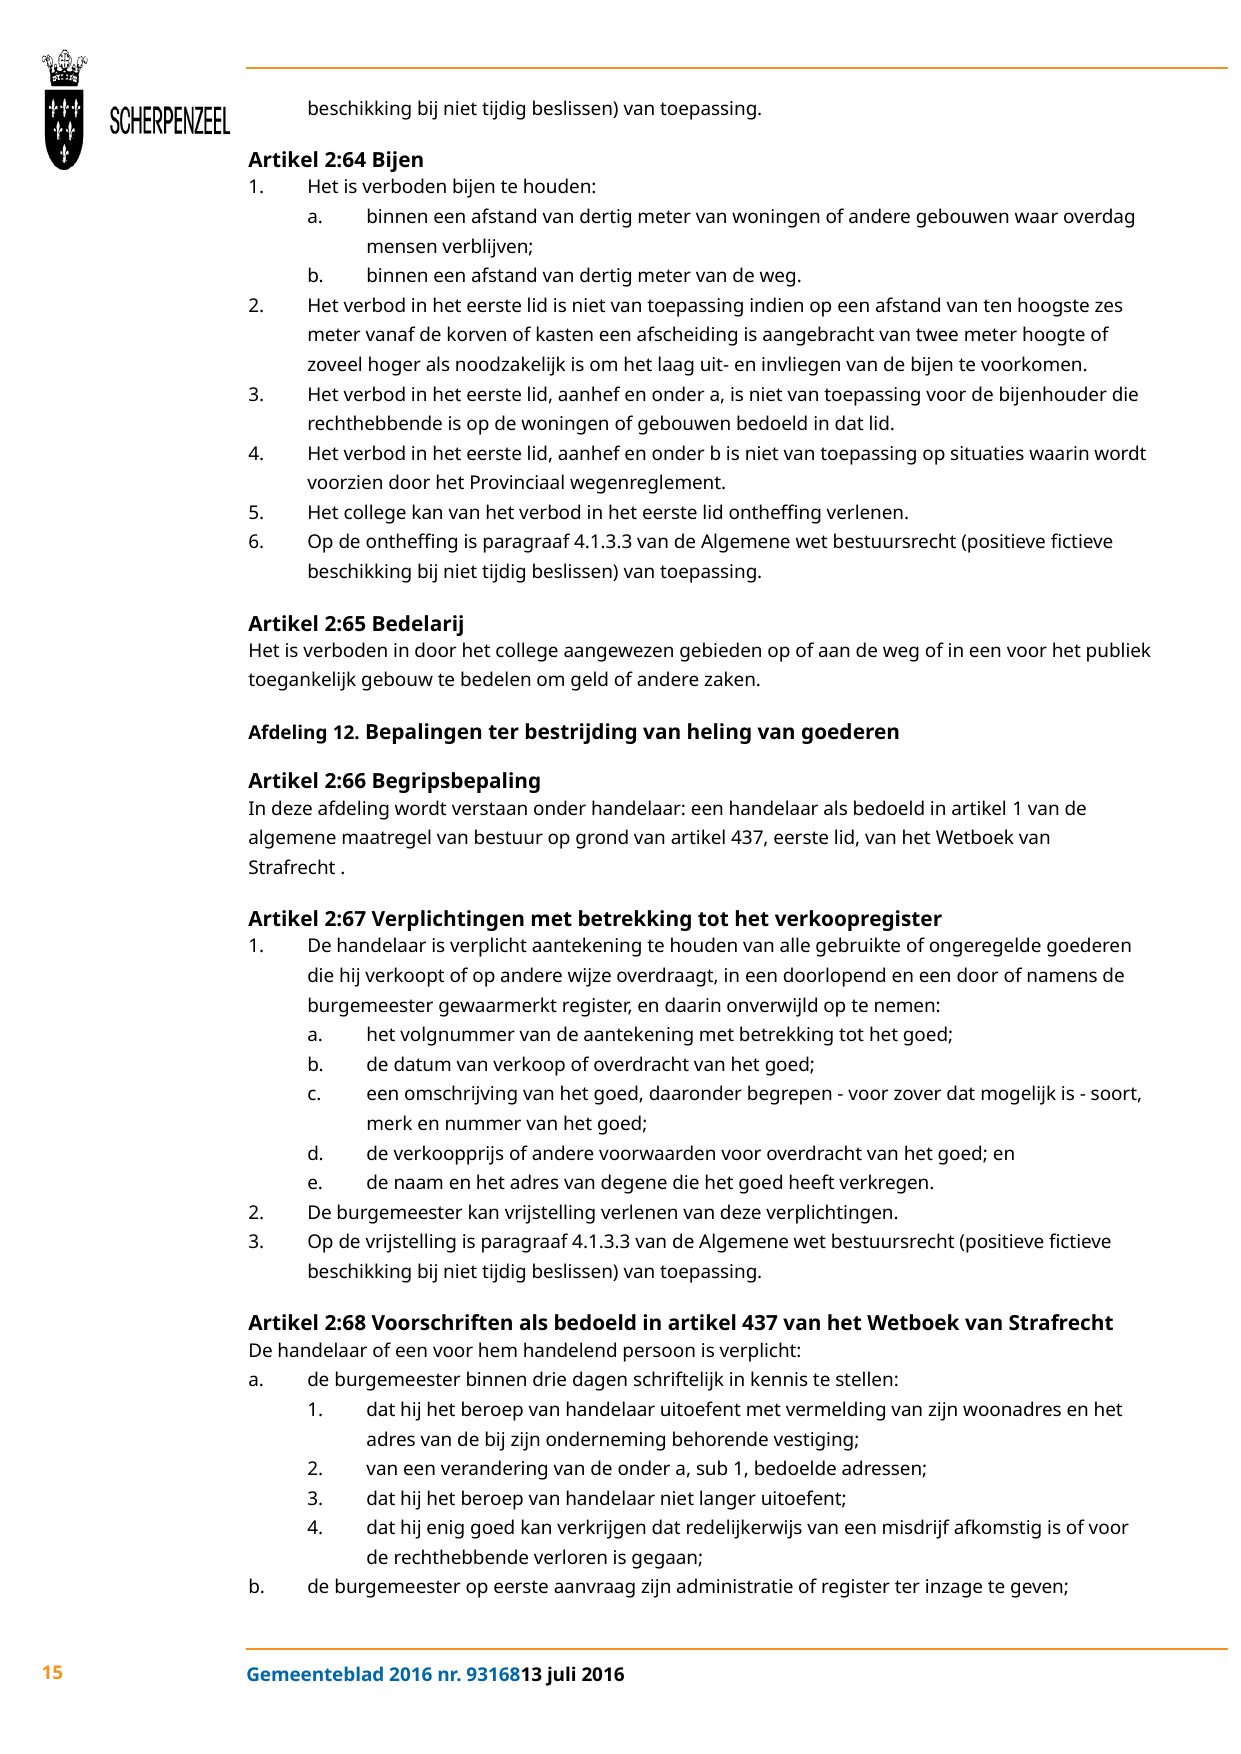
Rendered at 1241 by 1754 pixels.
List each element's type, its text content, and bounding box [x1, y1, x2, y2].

list het volgnummer van de aantekening met betrekking tot het goed; [307, 1021, 1152, 1047]
text Artikel 2:66 Begripsbepaling [248, 766, 1152, 795]
list de naam en het adres van degene die het goed heeft verkregen. [307, 1169, 1152, 1195]
list dat hij het beroep van handelaar niet langer uitoefent; [307, 1485, 1152, 1511]
list de datum van verkoop of overdracht van het goed; [307, 1051, 1152, 1077]
text Artikel 2:68 Voorschriften als bedoeld in artikel 437 van het Wetboek van Strafrecht [248, 1308, 1152, 1337]
text In deze afdeling wordt verstaan onder handelaar: een handelaar als bedoeld in artikel 1 van de algemene maatregel van bestuur op grond van artikel 437, eerste lid, van het Wetboek van Strafrecht . [248, 795, 1152, 879]
list De handelaar is verplicht aantekening te houden van alle gebruikte of ongeregelde goederen die hij verkoopt of op andere wijze overdraagt, in een doorlopend en een door of namens de burgemeester gewaarmerkt register, en daarin onverwijld op te nemen: [248, 933, 1152, 1018]
text Het is verboden in door het college aangewezen gebieden op of aan de weg of in een voor het publiek toegankelijk gebouw te bedelen om geld of andere zaken. [248, 637, 1152, 692]
list de burgemeester op eerste aanvraag zijn administratie of register ter inzage te geven; [248, 1574, 1152, 1599]
list Het is verboden bijen te houden: [248, 174, 1152, 199]
list binnen een afstand van dertig meter van de weg. [307, 262, 1152, 288]
list de burgemeester binnen drie dagen schriftelijk in kennis te stellen: [248, 1367, 1152, 1392]
list Het verbod in het eerste lid, aanhef en onder b is niet van toepassing op situaties waarin wordt voorzien door het Provinciaal wegenreglement. [248, 440, 1152, 495]
list Op de ontheffing is paragraaf 4.1.3.3 van de Algemene wet bestuursrecht (positieve fictieve beschikking bij niet tijdig beslissen) van toepassing. [248, 529, 1152, 584]
list dat hij het beroep van handelaar uitoefent met vermelding van zijn woonadres en het adres van de bij zijn onderneming behorende vestiging; [307, 1396, 1152, 1451]
text De handelaar of een voor hem handelend persoon is verplicht: [248, 1337, 1152, 1363]
text Artikel 2:64 Bijen [248, 145, 1152, 174]
list van een verandering van de onder a, sub 1, bedoelde adressen; [307, 1455, 1152, 1481]
list Op de vrijstelling is paragraaf 4.1.3.3 van de Algemene wet bestuursrecht (positieve fictieve beschikking bij niet tijdig beslissen) van toepassing. [248, 1228, 1152, 1284]
list Het verbod in het eerste lid is niet van toepassing indien op een afstand van ten hoogste zes meter vanaf de korven of kasten een afscheiding is aangebracht van twee meter hoogte of zoveel hoger als noodzakelijk is om het laag uit- en invliegen van de bijen te voorkomen. [248, 292, 1152, 377]
list beschikking bij niet tijdig beslissen) van toepassing. [248, 95, 1152, 121]
list De burgemeester kan vrijstelling verlenen van deze verplichtingen. [248, 1199, 1152, 1225]
text Artikel 2:67 Verplichtingen met betrekking tot het verkoopregister [248, 904, 1152, 933]
list een omschrijving van het goed, daaronder begrepen - voor zover dat mogelijk is - soort, merk en nummer van het goed; [307, 1081, 1152, 1136]
text Artikel 2:65 Bedelarij [248, 609, 1152, 637]
list de verkoopprijs of andere voorwaarden voor overdracht van het goed; en [307, 1140, 1152, 1166]
list binnen een afstand van dertig meter van woningen of andere gebouwen waar overdag mensen verblijven; [307, 203, 1152, 258]
text Afdeling 12. Bepalingen ter bestrijding van heling van goederen [248, 717, 1152, 745]
list Het college kan van het verbod in het eerste lid ontheffing verlenen. [248, 499, 1152, 525]
picture [41, 47, 231, 172]
list Het verbod in het eerste lid, aanhef en onder a, is niet van toepassing voor de bijenhouder die rechthebbende is op de woningen of gebouwen bedoeld in dat lid. [248, 381, 1152, 436]
list dat hij enig goed kan verkrijgen dat redelijkerwijs van een misdrijf afkomstig is of voor de rechthebbende verloren is gegaan; [307, 1514, 1152, 1570]
